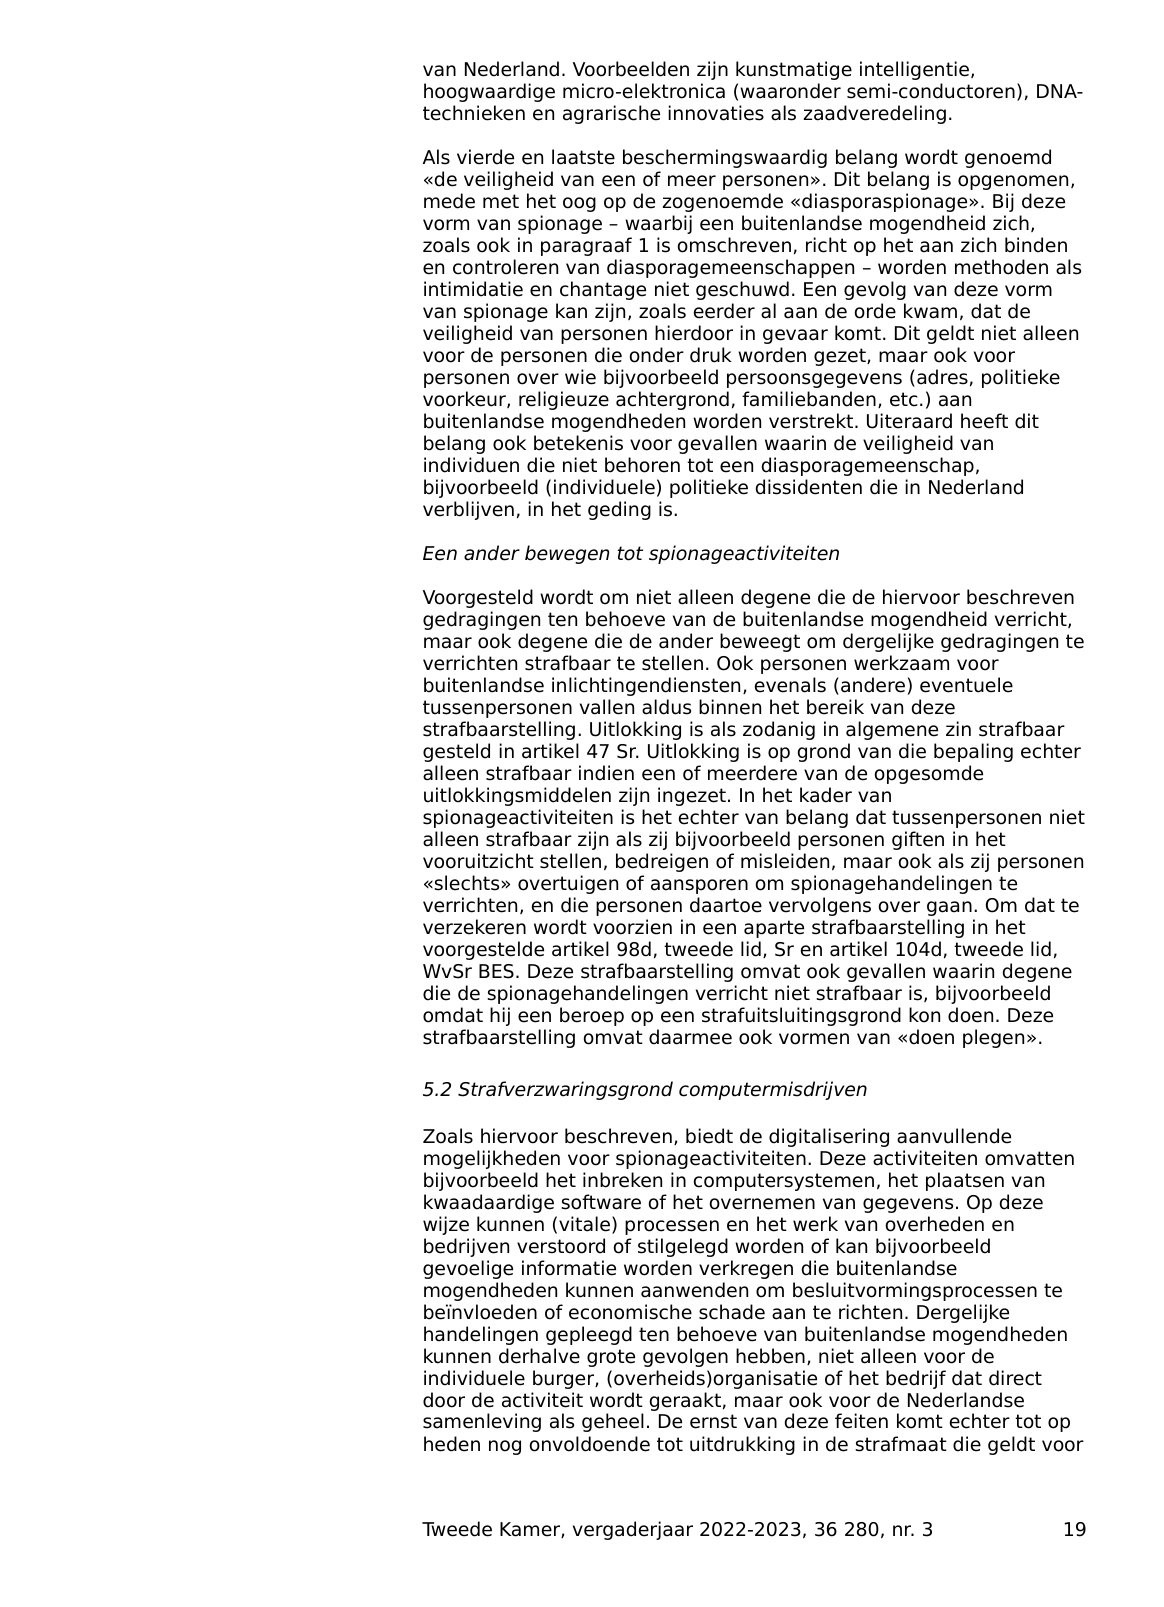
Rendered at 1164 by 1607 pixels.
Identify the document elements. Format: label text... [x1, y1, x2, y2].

subtitle 5.2 Strafverzwaringsgrond computermisdrijven [422, 1079, 1087, 1101]
text Voorgesteld wordt om niet alleen degene die de hiervoor beschreven gedragingen ten behoeve van de buitenlandse mogendheid verricht, maar ook degene die de ander beweegt om dergelijke gedragingen te verrichten strafbaar te stellen. Ook personen werkzaam voor buitenlandse inlichtingendiensten, evenals (andere) eventuele tussenpersonen vallen aldus binnen het bereik van deze strafbaarstelling. Uitlokking is als zodanig in algemene zin strafbaar gesteld in artikel 47 Sr. Uitlokking is op grond van die bepaling echter alleen strafbaar indien een of meerdere van de opgesomde uitlokkingsmiddelen zijn ingezet. In het kader van spionageactiviteiten is het echter van belang dat tussenpersonen niet alleen strafbaar zijn als zij bijvoorbeeld personen giften in het vooruitzicht stellen, bedreigen of misleiden, maar ook als zij personen «slechts» overtuigen of aansporen om spionagehandelingen te verrichten, en die personen daartoe vervolgens over gaan. Om dat te verzekeren wordt voorzien in een aparte strafbaarstelling in het voorgestelde artikel 98d, tweede lid, Sr en artikel 104d, tweede lid, WvSr BES. Deze strafbaarstelling omvat ook gevallen waarin degene die de spionagehandelingen verricht niet strafbaar is, bijvoorbeeld omdat hij een beroep op een strafuitsluitingsgrond kon doen. Deze strafbaarstelling omvat daarmee ook vormen van «doen plegen». [422, 587, 1087, 1049]
text Als vierde en laatste beschermingswaardig belang wordt genoemd «de veiligheid van een of meer personen». Dit belang is opgenomen, mede met het oog op de zogenoemde «diasporaspionage». Bij deze vorm van spionage – waarbij een buitenlandse mogendheid zich, zoals ook in paragraaf 1 is omschreven, richt op het aan zich binden en controleren van diasporagemeenschappen – worden methoden als intimidatie en chantage niet geschuwd. Een gevolg van deze vorm van spionage kan zijn, zoals eerder al aan de orde kwam, dat de veiligheid van personen hierdoor in gevaar komt. Dit geldt niet alleen voor de personen die onder druk worden gezet, maar ook voor personen over wie bijvoorbeeld persoonsgegevens (adres, politieke voorkeur, religieuze achtergrond, familiebanden, etc.) aan buitenlandse mogendheden worden verstrekt. Uiteraard heeft dit belang ook betekenis voor gevallen waarin de veiligheid van individuen die niet behoren tot een diasporagemeenschap, bijvoorbeeld (individuele) politieke dissidenten die in Nederland verblijven, in het geding is. [422, 147, 1087, 521]
subtitle Een ander bewegen tot spionageactiviteiten [422, 543, 1087, 565]
text Zoals hiervoor beschreven, biedt de digitalisering aanvullende mogelijkheden voor spionageactiviteiten. Deze activiteiten omvatten bijvoorbeeld het inbreken in computersystemen, het plaatsen van kwaadaardige software of het overnemen van gegevens. Op deze wijze kunnen (vitale) processen en het werk van overheden en bedrijven verstoord of stilgelegd worden of kan bijvoorbeeld gevoelige informatie worden verkregen die buitenlandse mogendheden kunnen aanwenden om besluitvormingsprocessen te beïnvloeden of economische schade aan te richten. Dergelijke handelingen gepleegd ten behoeve van buitenlandse mogendheden kunnen derhalve grote gevolgen hebben, niet alleen voor de individuele burger, (overheids)organisatie of het bedrijf dat direct door de activiteit wordt geraakt, maar ook voor de Nederlandse samenleving als geheel. De ernst van deze feiten komt echter tot op heden nog onvoldoende tot uitdrukking in de strafmaat die geldt voor [422, 1126, 1087, 1455]
text van Nederland. Voorbeelden zijn kunstmatige intelligentie, hoogwaardige micro-elektronica (waaronder semi-conductoren), DNA-technieken en agrarische innovaties als zaadveredeling. [422, 59, 1087, 125]
